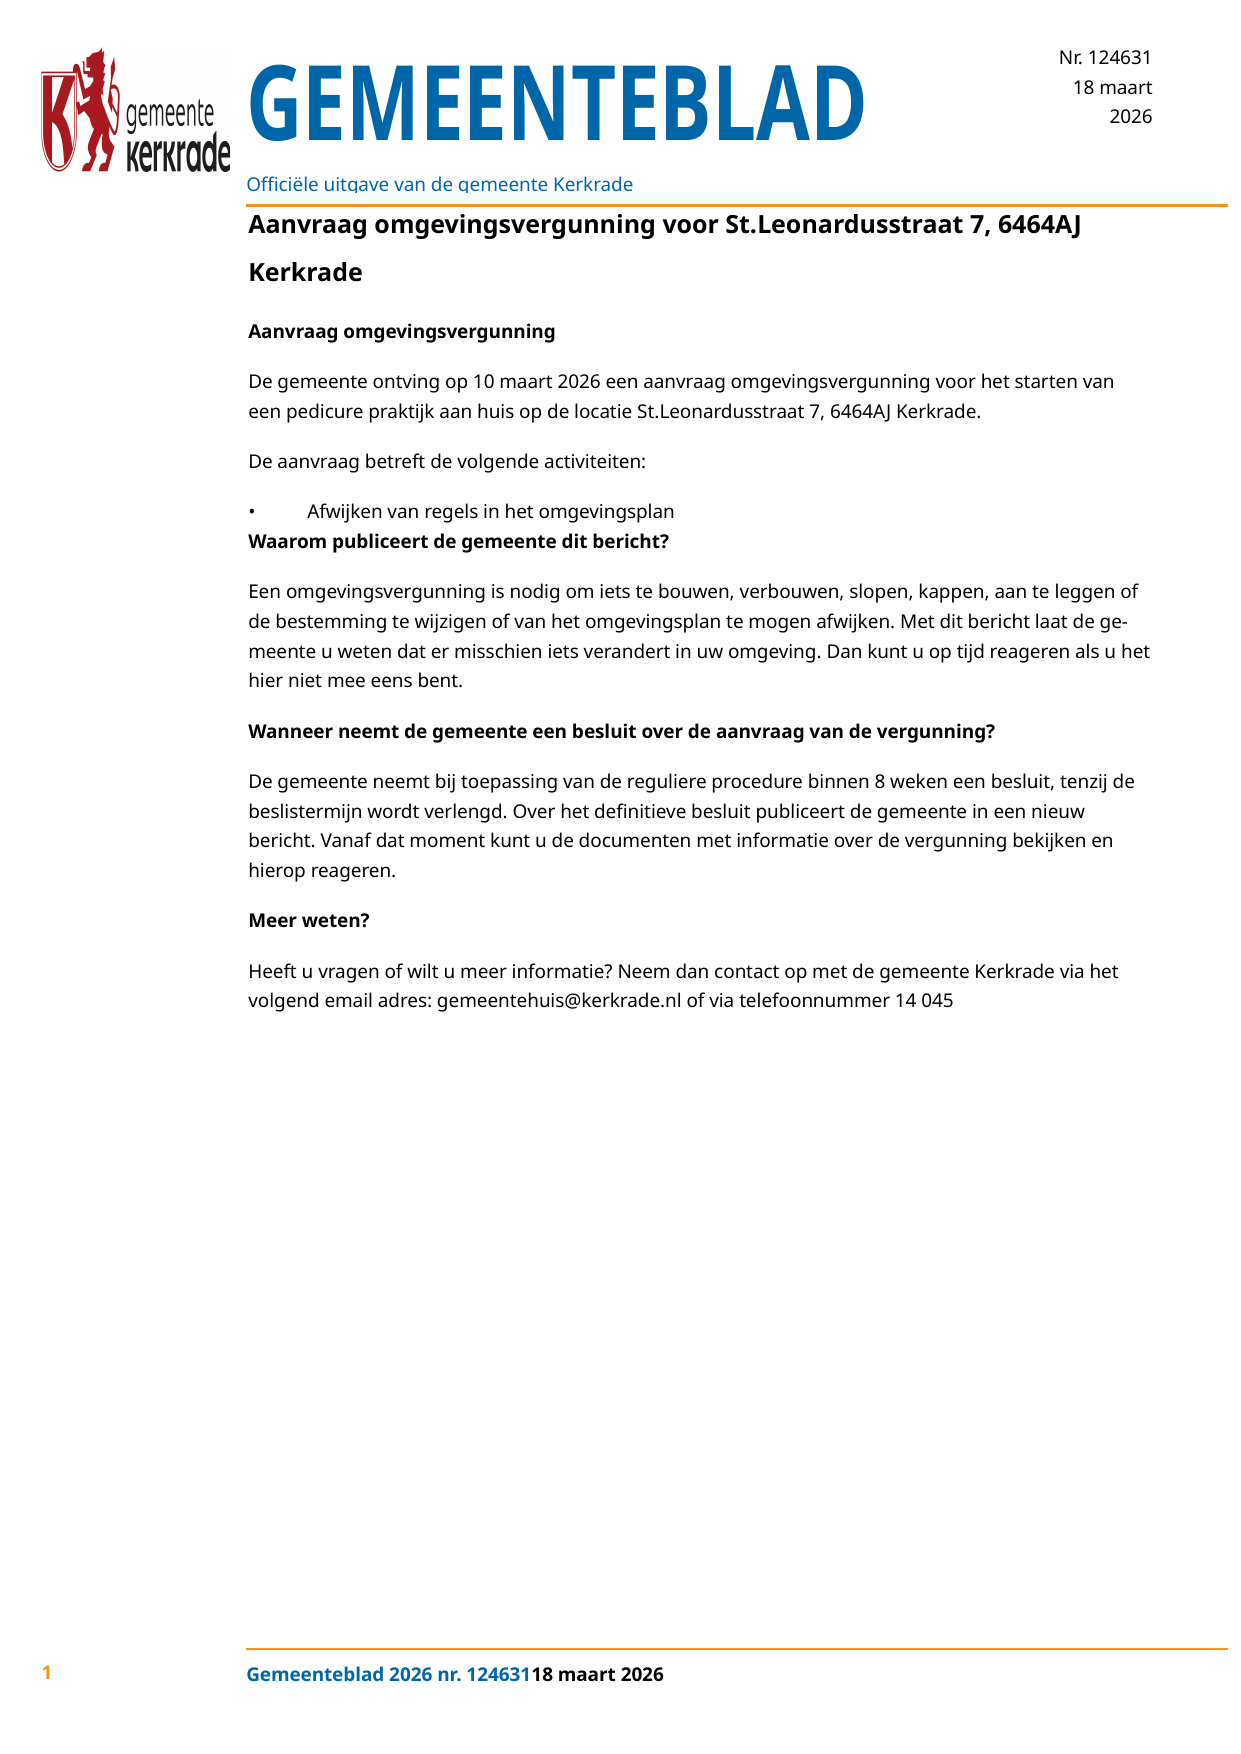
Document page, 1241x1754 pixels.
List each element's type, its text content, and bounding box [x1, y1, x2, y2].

text Aanvraag omgevingsvergunning [248, 318, 1152, 344]
text Aanvraag omgevingsvergunning voor St.Leonardusstraat 7, 6464AJ Kerkrade [248, 207, 1152, 288]
text De gemeente ontving op 10 maart 2026 een aanvraag omgevingsvergunning voor het starten van een pedicure praktijk aan huis op de locatie St.Leonardusstraat 7, 6464AJ Kerkrade. [248, 368, 1152, 424]
text De aanvraag betreft de volgende activiteiten: [248, 448, 1152, 474]
text Heeft u vragen of wilt u meer informatie? Neem dan contact op met de gemeente Kerkrade via het volgend email adres: gemeentehuis@kerkrade.nl of via telefoonnummer 14 045 [248, 958, 1152, 1013]
text Meer weten? [248, 907, 1152, 933]
list Afwijken van regels in het omgevingsplan [248, 499, 1152, 524]
picture [41, 47, 231, 172]
text De gemeente neemt bij toepassing van de reguliere procedure binnen 8 weken een besluit, tenzij de beslistermijn wordt verlengd. Over het definitieve besluit publiceert de gemeente in een nieuw bericht. Vanaf dat moment kunt u de documenten met informatie over de vergunning bekijken en hierop reageren. [248, 768, 1152, 883]
text Wanneer neemt de gemeente een besluit over de aanvraag van de vergunning? [248, 718, 1152, 744]
text Waarom publiceert de gemeente dit bericht? [248, 528, 1152, 554]
text Een omgevingsvergunning is nodig om iets te bouwen, verbouwen, slopen, kappen, aan te leggen of de bestemming te wijzigen of van het omgevingsplan te mogen afwijken. Met dit bericht laat de ge- meente u weten dat er misschien iets verandert in uw omgeving. Dan kunt u op tijd reageren als u het hier niet mee eens bent. [248, 579, 1152, 693]
